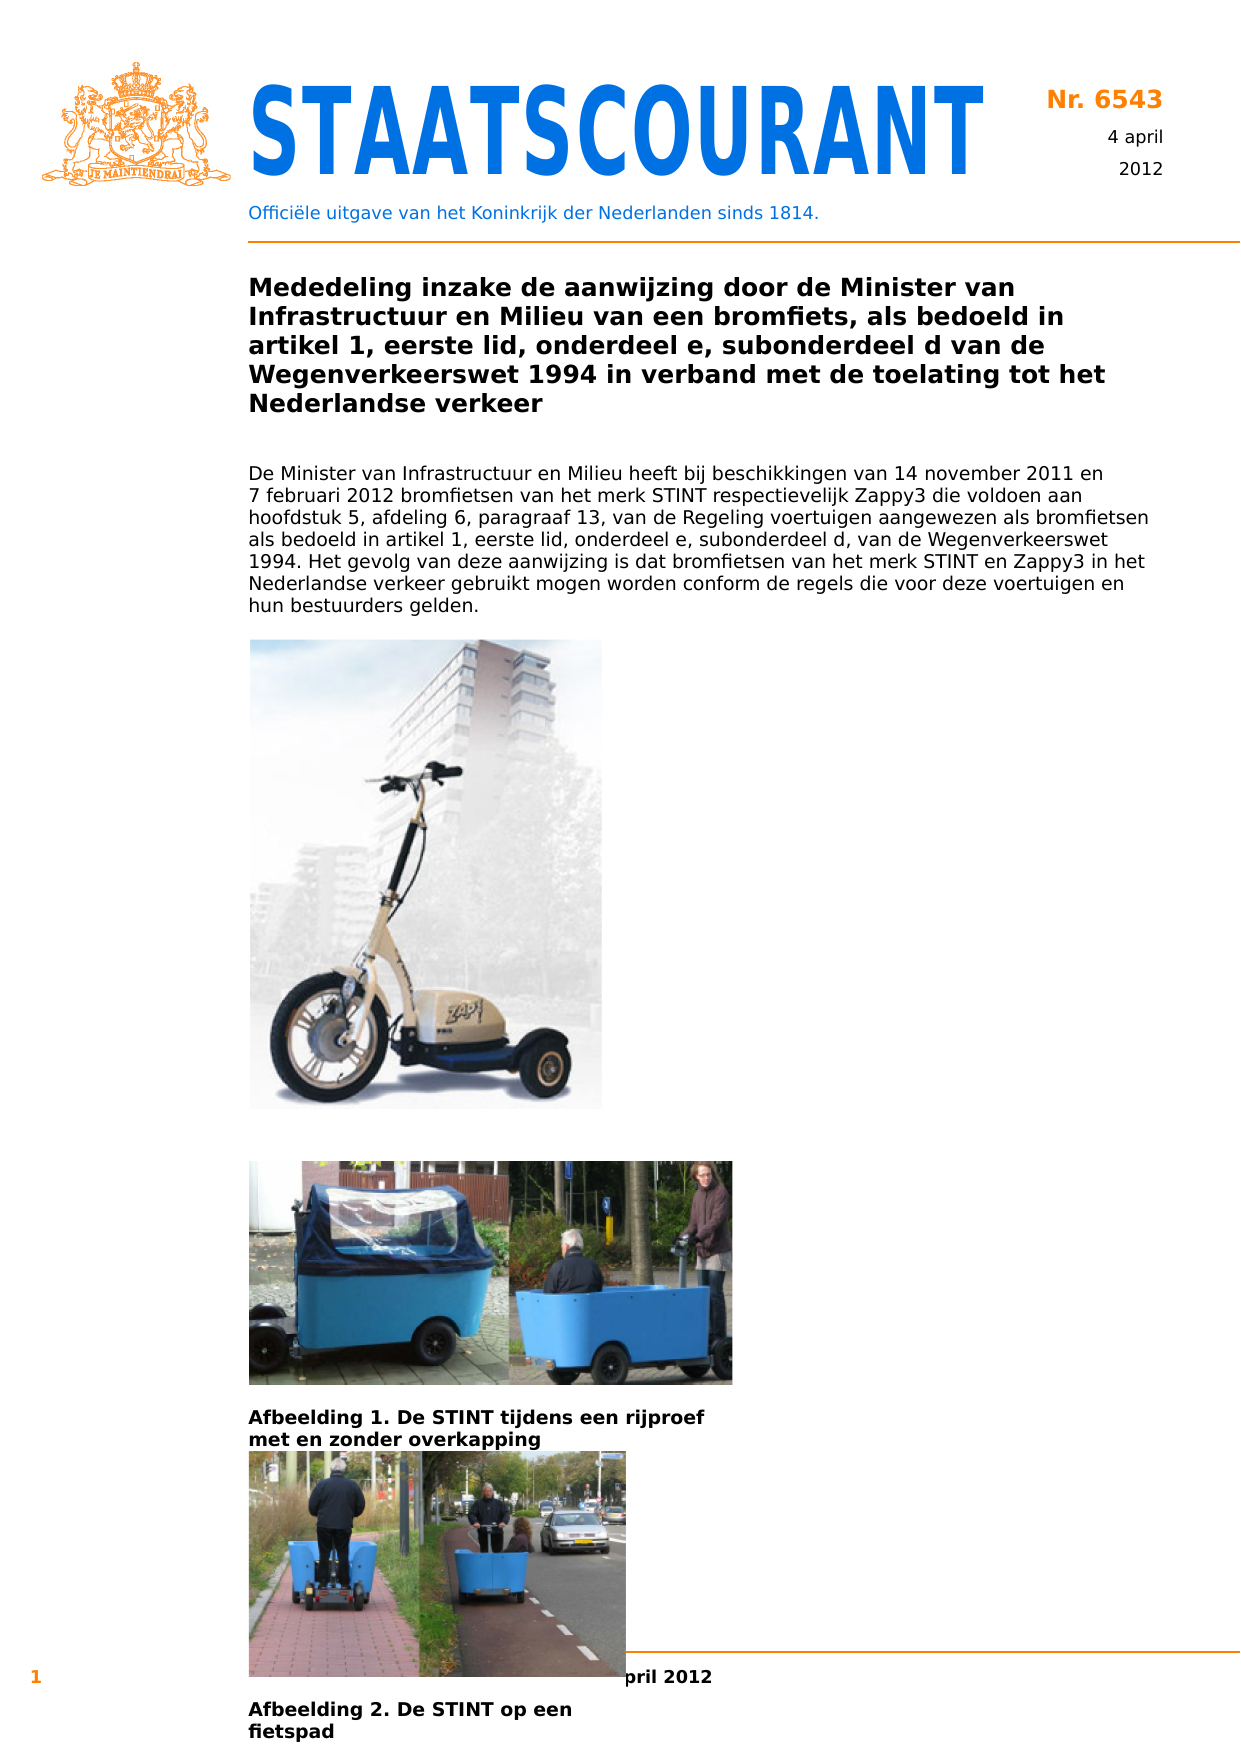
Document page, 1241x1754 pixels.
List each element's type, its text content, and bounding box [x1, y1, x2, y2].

text Afbeelding 1. De STINT tijdens een rijproef met en zonder overkapping [248, 1407, 732, 1451]
picture [41, 62, 231, 186]
text De Minister van Infrastructuur en Milieu heeft bij beschikkingen van 14 november 2011 en 7 februari 2012 bromfietsen van het merk STINT respectievelijk Zappy3 die voldoen aan hoofdstuk 5, afdeling 6, paragraaf 13, van de Regeling voertuigen aangewezen als bromfietsen als bedoeld in artikel 1, eerste lid, onderdeel e, subonderdeel d, van de Wegenverkeerswet 1994. Het gevolg van deze aanwijzing is dat bromfietsen van het merk STINT en Zappy3 in het Nederlandse verkeer gebruikt mogen worden conform de regels die voor deze voertuigen en hun bestuurders gelden. [248, 463, 1163, 616]
table_cell 2012 [998, 153, 1240, 203]
table_header [25, 62, 248, 241]
table_header Nr. 6543 [998, 62, 1240, 121]
picture [248, 1451, 626, 1677]
picture [248, 1160, 733, 1385]
table_cell 4 april [998, 121, 1240, 153]
table_cell Officiële uitgave van het Koninkrijk der Nederlanden sinds 1814. [248, 203, 1240, 241]
table_header STAATSCOURANT [248, 62, 998, 203]
text Afbeelding 2. De STINT op een fietspad [248, 1699, 626, 1743]
picture [248, 638, 603, 1117]
subtitle Mededeling inzake de aanwijzing door de Minister van Infrastructuur en Milieu van een bromfiets, als bedoeld in artikel 1, eerste lid, onderdeel e, subonderdeel d van de Wegenverkeerswet 1994 in verband met de toelating tot het Nederlandse verkeer [248, 273, 1163, 419]
